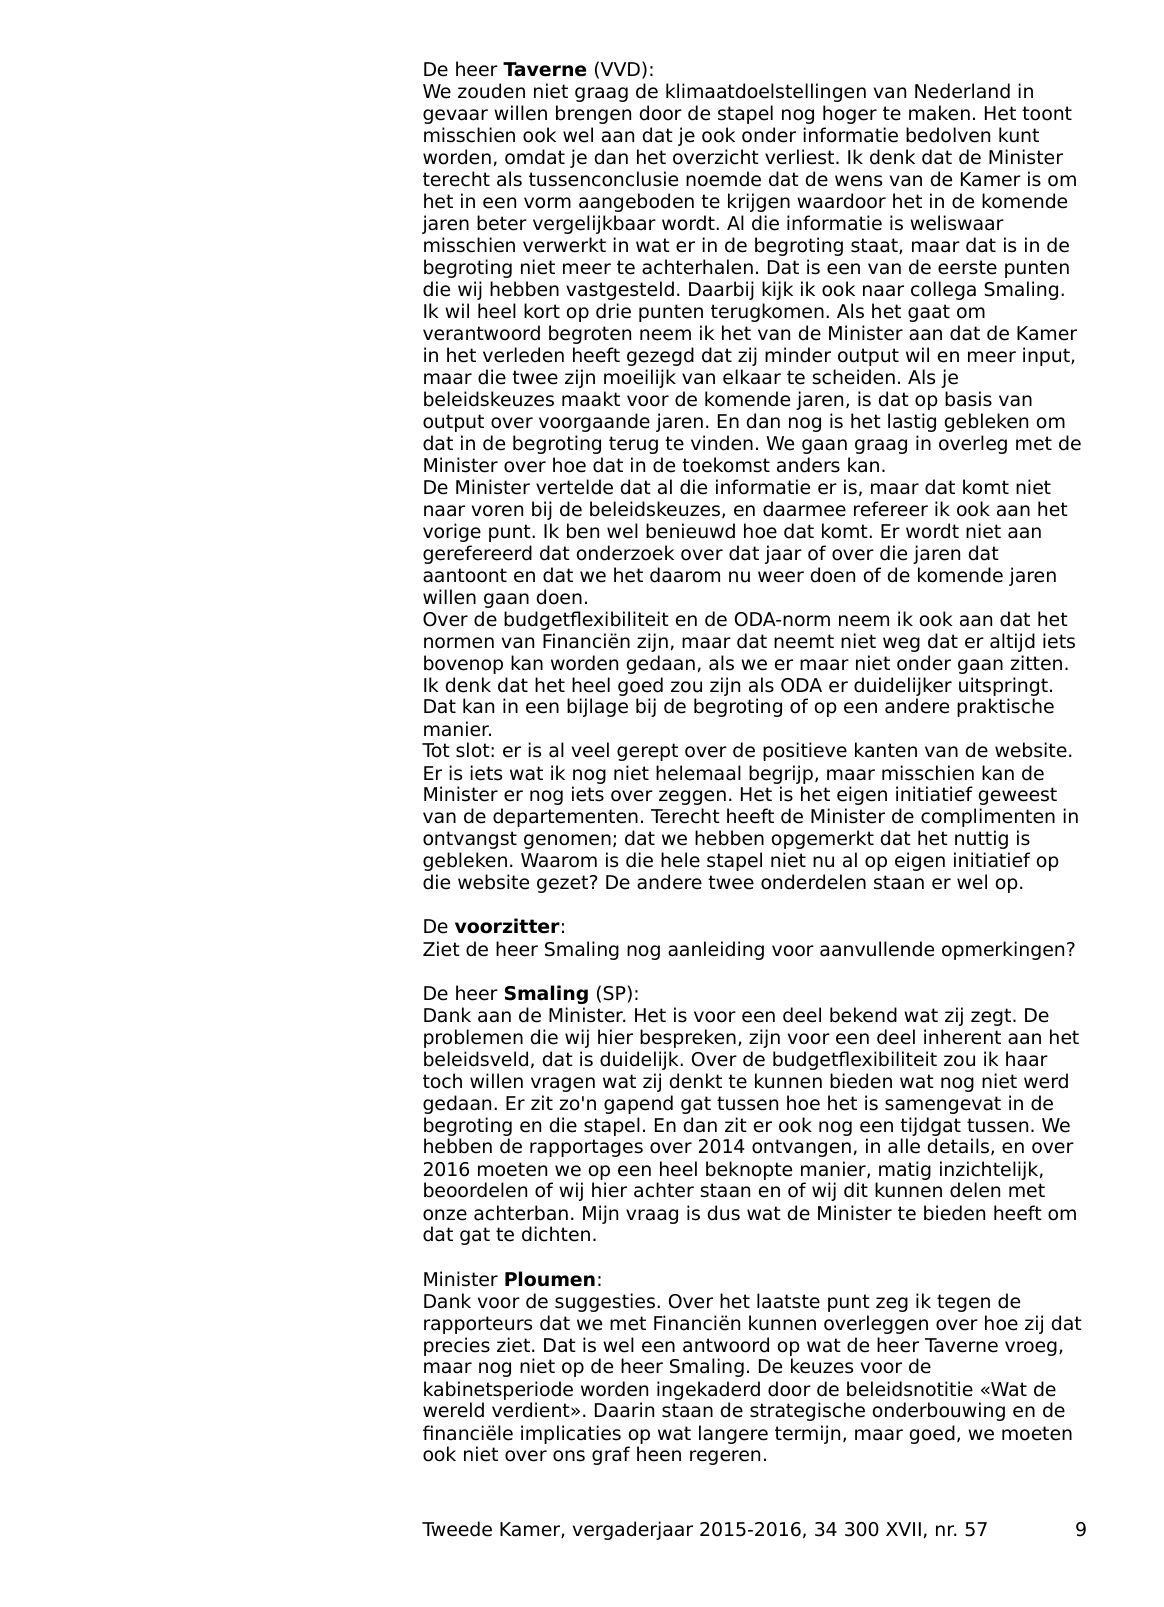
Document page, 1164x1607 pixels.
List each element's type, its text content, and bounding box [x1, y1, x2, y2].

text Minister Ploumen: [422, 1268, 1087, 1291]
text Dank aan de Minister. Het is voor een deel bekend wat zij zegt. De problemen die wij hier bespreken, zijn voor een deel inherent aan het beleidsveld, dat is duidelijk. Over de budgetflexibiliteit zou ik haar toch willen vragen wat zij denkt te kunnen bieden wat nog niet werd gedaan. Er zit zo'n gapend gat tussen hoe het is samengevat in de begroting en die stapel. En dan zit er ook nog een tijdgat tussen. We hebben de rapportages over 2014 ontvangen, in alle details, en over 2016 moeten we op een heel beknopte manier, matig inzichtelijk, beoordelen of wij hier achter staan en of wij dit kunnen delen met onze achterban. Mijn vraag is dus wat de Minister te bieden heeft om dat gat te dichten. [422, 1004, 1087, 1246]
text De voorzitter: [422, 916, 1087, 938]
text Tot slot: er is al veel gerept over de positieve kanten van de website. Er is iets wat ik nog niet helemaal begrijp, maar misschien kan de Minister er nog iets over zeggen. Het is het eigen initiatief geweest van de departementen. Terecht heeft de Minister de complimenten in ontvangst genomen; dat we hebben opgemerkt dat het nuttig is gebleken. Waarom is die hele stapel niet nu al op eigen initiatief op die website gezet? De andere twee onderdelen staan er wel op. [422, 740, 1087, 894]
text Ik wil heel kort op drie punten terugkomen. Als het gaat om verantwoord begroten neem ik het van de Minister aan dat de Kamer in het verleden heeft gezegd dat zij minder output wil en meer input, maar die twee zijn moeilijk van elkaar te scheiden. Als je beleidskeuzes maakt voor de komende jaren, is dat op basis van output over voorgaande jaren. En dan nog is het lastig gebleken om dat in de begroting terug te vinden. We gaan graag in overleg met de Minister over hoe dat in de toekomst anders kan. [422, 301, 1087, 477]
text De heer Smaling (SP): [422, 983, 1087, 1004]
text Ziet de heer Smaling nog aanleiding voor aanvullende opmerkingen? [422, 938, 1087, 960]
text We zouden niet graag de klimaatdoelstellingen van Nederland in gevaar willen brengen door de stapel nog hoger te maken. Het toont misschien ook wel aan dat je ook onder informatie bedolven kunt worden, omdat je dan het overzicht verliest. Ik denk dat de Minister terecht als tussenconclusie noemde dat de wens van de Kamer is om het in een vorm aangeboden te krijgen waardoor het in de komende jaren beter vergelijkbaar wordt. Al die informatie is weliswaar misschien verwerkt in wat er in de begroting staat, maar dat is in de begroting niet meer te achterhalen. Dat is een van de eerste punten die wij hebben vastgesteld. Daarbij kijk ik ook naar collega Smaling. [422, 81, 1087, 301]
text De Minister vertelde dat al die informatie er is, maar dat komt niet naar voren bij de beleidskeuzes, en daarmee refereer ik ook aan het vorige punt. Ik ben wel benieuwd hoe dat komt. Er wordt niet aan gerefereerd dat onderzoek over dat jaar of over die jaren dat aantoont en dat we het daarom nu weer doen of de komende jaren willen gaan doen. [422, 477, 1087, 608]
text De heer Taverne (VVD): [422, 59, 1087, 81]
text Dank voor de suggesties. Over het laatste punt zeg ik tegen de rapporteurs dat we met Financiën kunnen overleggen over hoe zij dat precies ziet. Dat is wel een antwoord op wat de heer Taverne vroeg, maar nog niet op de heer Smaling. De keuzes voor de kabinetsperiode worden ingekaderd door de beleidsnotitie «Wat de wereld verdient». Daarin staan de strategische onderbouwing en de financiële implicaties op wat langere termijn, maar goed, we moeten ook niet over ons graf heen regeren. [422, 1291, 1087, 1466]
text Over de budgetflexibiliteit en de ODA-norm neem ik ook aan dat het normen van Financiën zijn, maar dat neemt niet weg dat er altijd iets bovenop kan worden gedaan, als we er maar niet onder gaan zitten. Ik denk dat het heel goed zou zijn als ODA er duidelijker uitspringt. Dat kan in een bijlage bij de begroting of op een andere praktische manier. [422, 608, 1087, 740]
